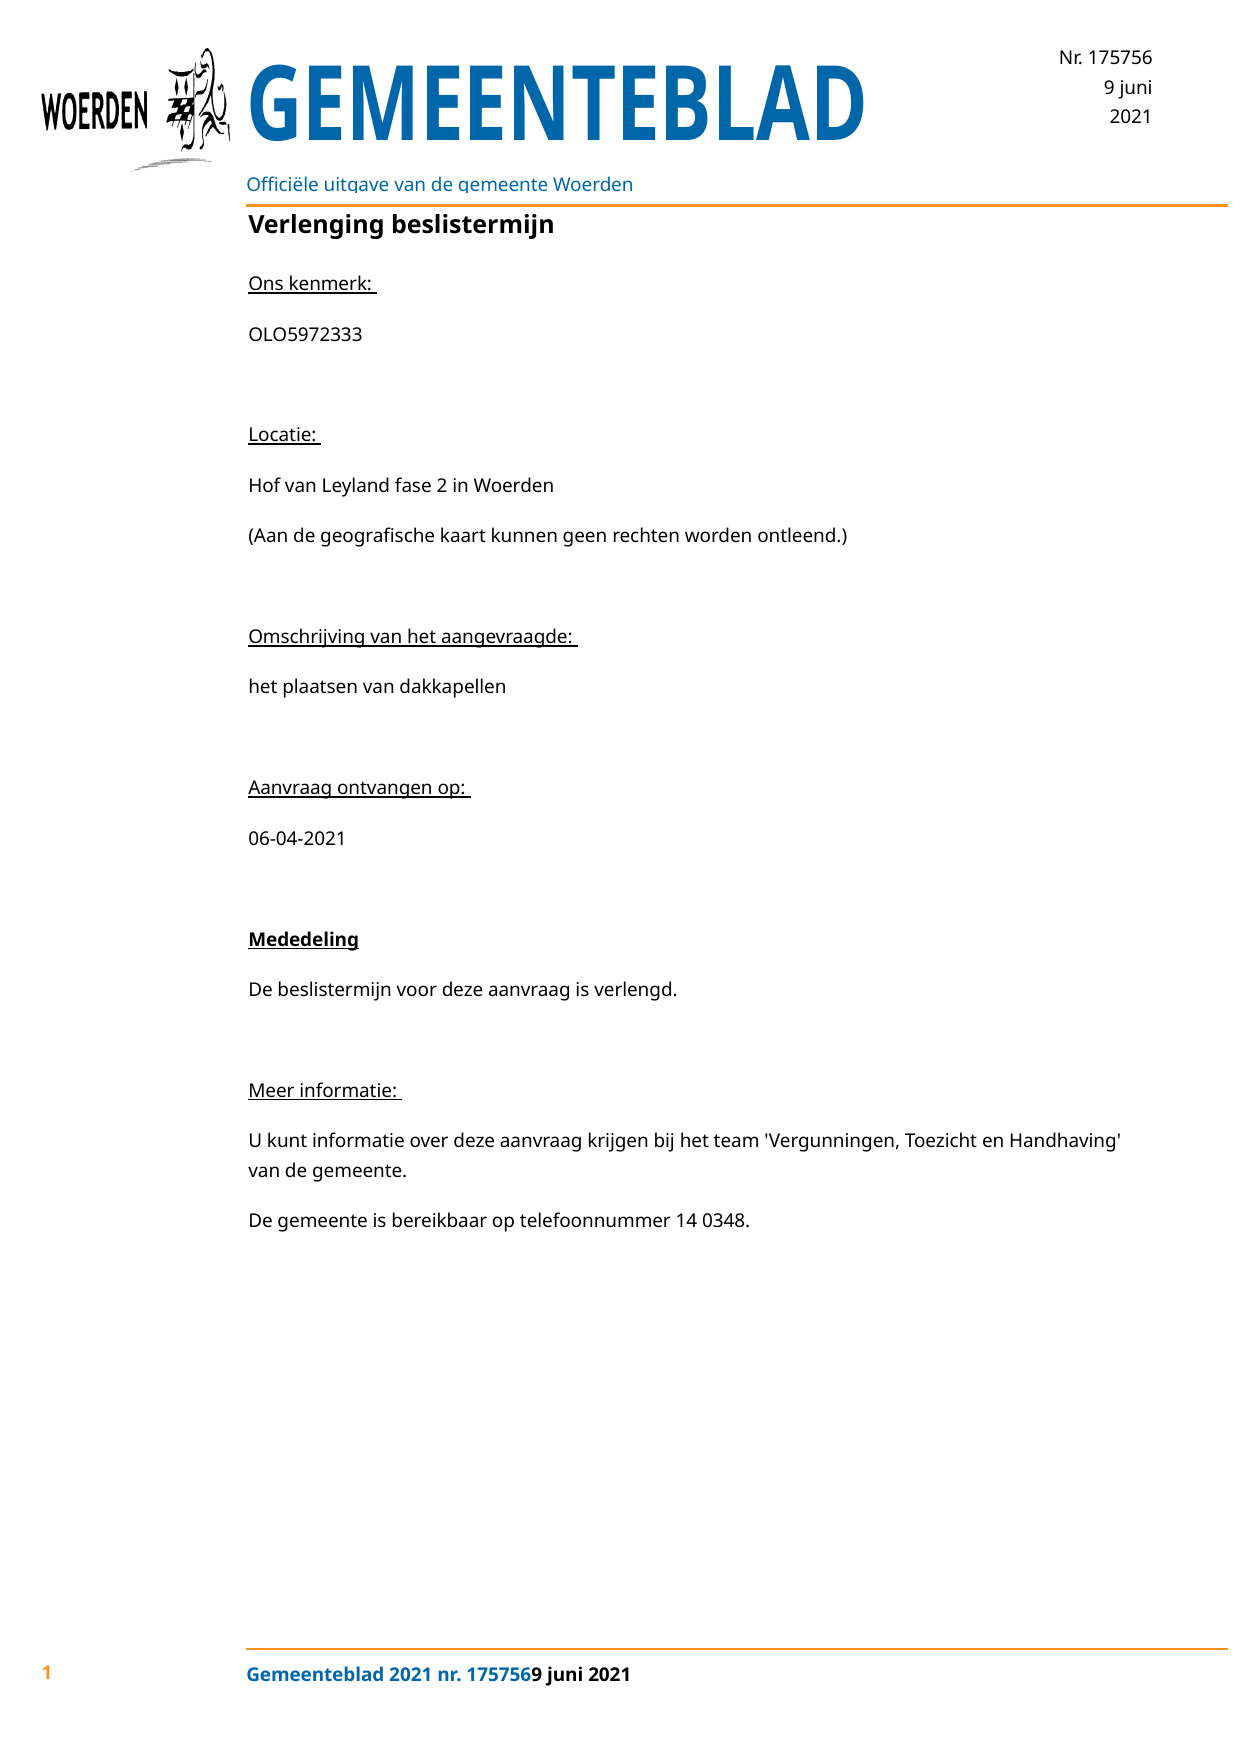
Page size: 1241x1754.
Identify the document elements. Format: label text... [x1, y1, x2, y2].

text 06-04-2021 [248, 825, 1152, 851]
text (Aan de geografische kaart kunnen geen rechten worden ontleend.) [248, 522, 1152, 548]
text Ons kenmerk: [248, 270, 1152, 296]
text Omschrijving van het aangevraagde: [248, 623, 1152, 649]
text U kunt informatie over deze aanvraag krijgen bij het team 'Vergunningen, Toezicht en Handhaving' van de gemeente. [248, 1127, 1152, 1183]
picture [41, 47, 231, 172]
text Verlenging beslistermijn [248, 207, 1152, 241]
text Locatie: [248, 422, 1152, 447]
text De beslistermijn voor deze aanvraag is verlengd. [248, 976, 1152, 1002]
text Meer informatie: [248, 1077, 1152, 1103]
text OLO5972333 [248, 321, 1152, 346]
text het plaatsen van dakkapellen [248, 674, 1152, 699]
text De gemeente is bereikbaar op telefoonnummer 14 0348. [248, 1207, 1152, 1233]
text Aanvraag ontvangen op: [248, 774, 1152, 800]
text Mededeling [248, 926, 1152, 951]
text Hof van Leyland fase 2 in Woerden [248, 472, 1152, 498]
